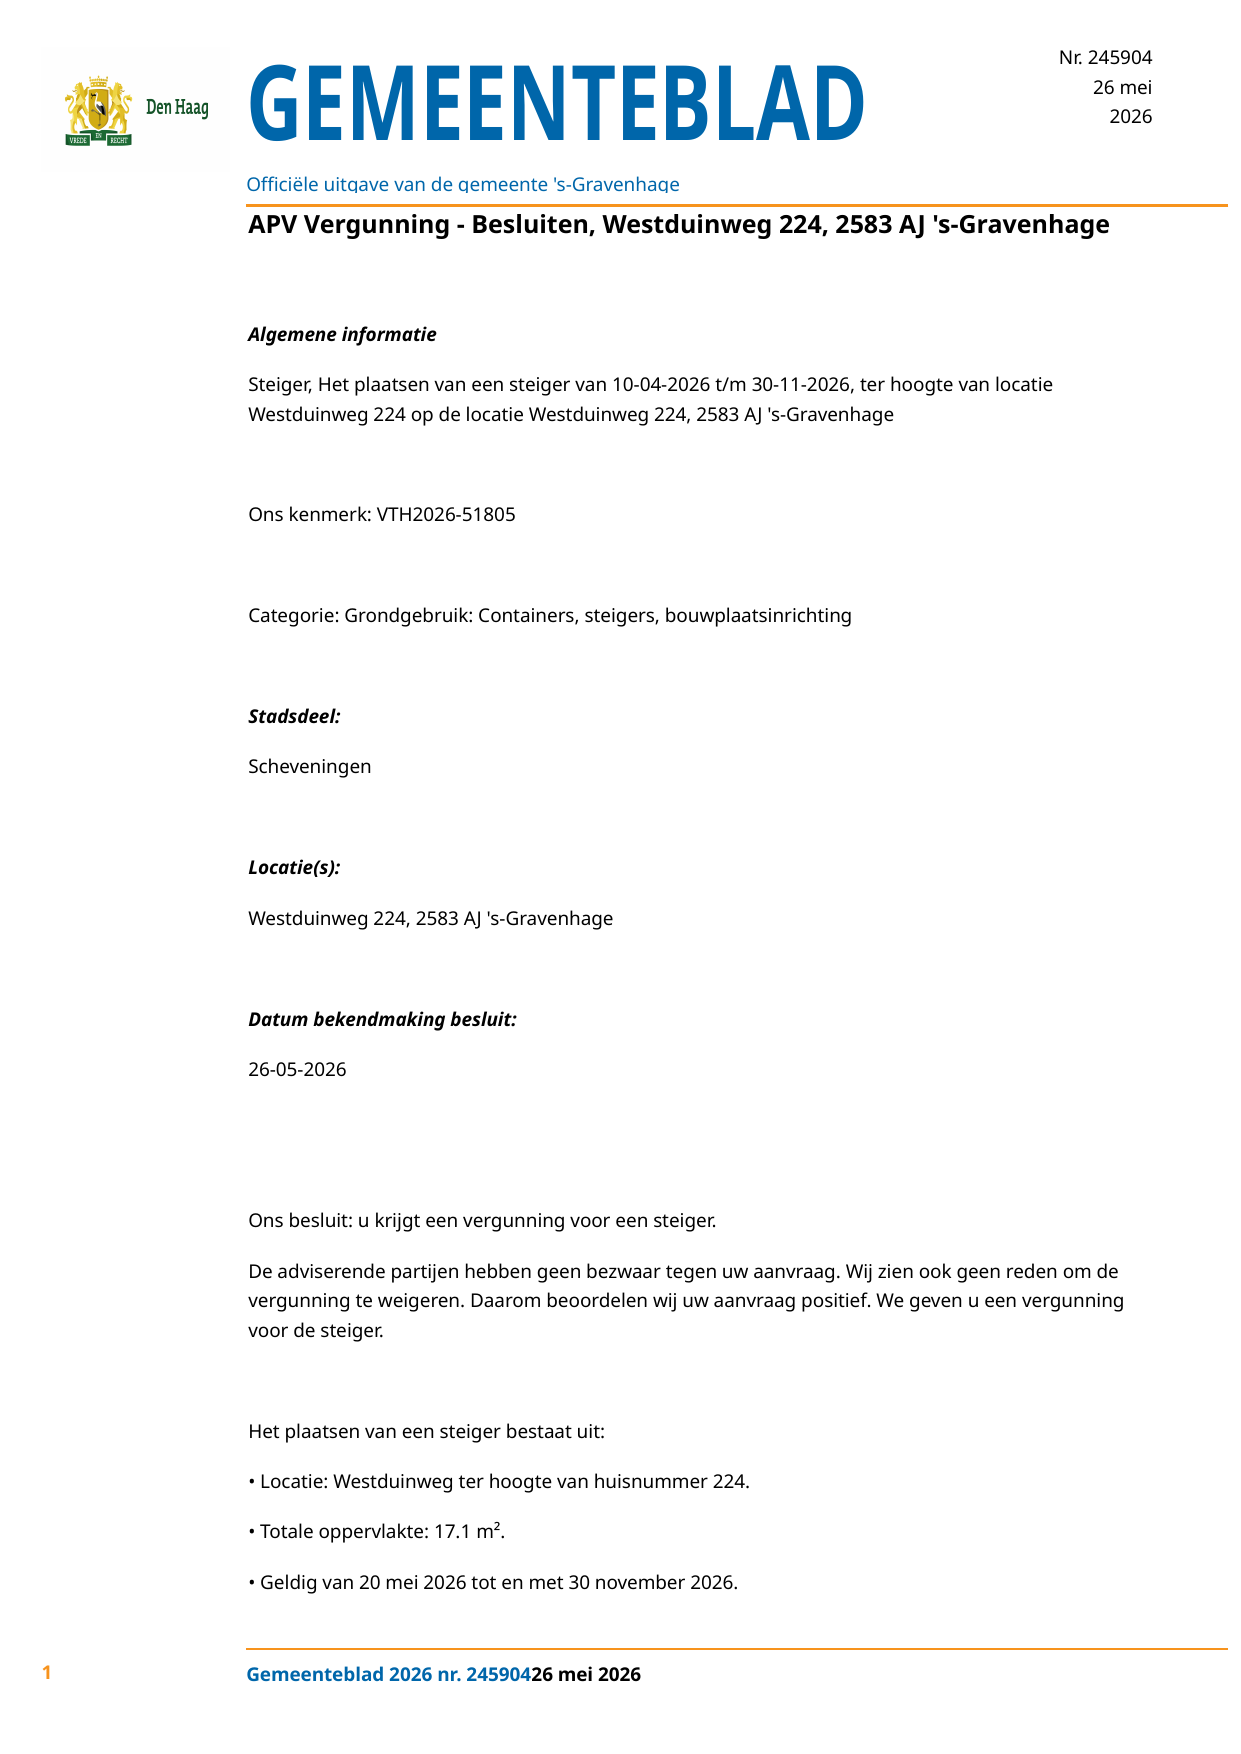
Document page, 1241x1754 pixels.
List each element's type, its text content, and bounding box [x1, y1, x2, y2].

text Algemene informatie [248, 321, 1152, 346]
text • Geldig van 20 mei 2026 tot en met 30 november 2026. [248, 1569, 1152, 1595]
text De adviserende partijen hebben geen bezwaar tegen uw aanvraag. Wij zien ook geen reden om de vergunning te weigeren. Daarom beoordelen wij uw aanvraag positief. We geven u een vergunning voor de steiger. [248, 1258, 1152, 1343]
text Het plaatsen van een steiger bestaat uit: [248, 1418, 1152, 1443]
text Steiger, Het plaatsen van een steiger van 10-04-2026 t/m 30-11-2026, ter hoogte van locatie Westduinweg 224 op de locatie Westduinweg 224, 2583 AJ 's-Gravenhage [248, 371, 1152, 426]
text Locatie(s): [248, 854, 1152, 880]
text Westduinweg 224, 2583 AJ 's-Gravenhage [248, 905, 1152, 931]
text Stadsdeel: [248, 703, 1152, 729]
text Datum bekendmaking besluit: [248, 1006, 1152, 1031]
text Ons kenmerk: VTH2026-51805 [248, 502, 1152, 527]
text • Locatie: Westduinweg ter hoogte van huisnummer 224. [248, 1468, 1152, 1494]
text Categorie: Grondgebruik: Containers, steigers, bouwplaatsinrichting [248, 602, 1152, 628]
text APV Vergunning - Besluiten, Westduinweg 224, 2583 AJ 's-Gravenhage [248, 207, 1152, 241]
text Scheveningen [248, 754, 1152, 779]
text • Totale oppervlakte: 17.1 m². [248, 1519, 1152, 1544]
text Ons besluit: u krijgt een vergunning voor een steiger. [248, 1207, 1152, 1233]
text 26-05-2026 [248, 1056, 1152, 1082]
picture [41, 47, 231, 172]
